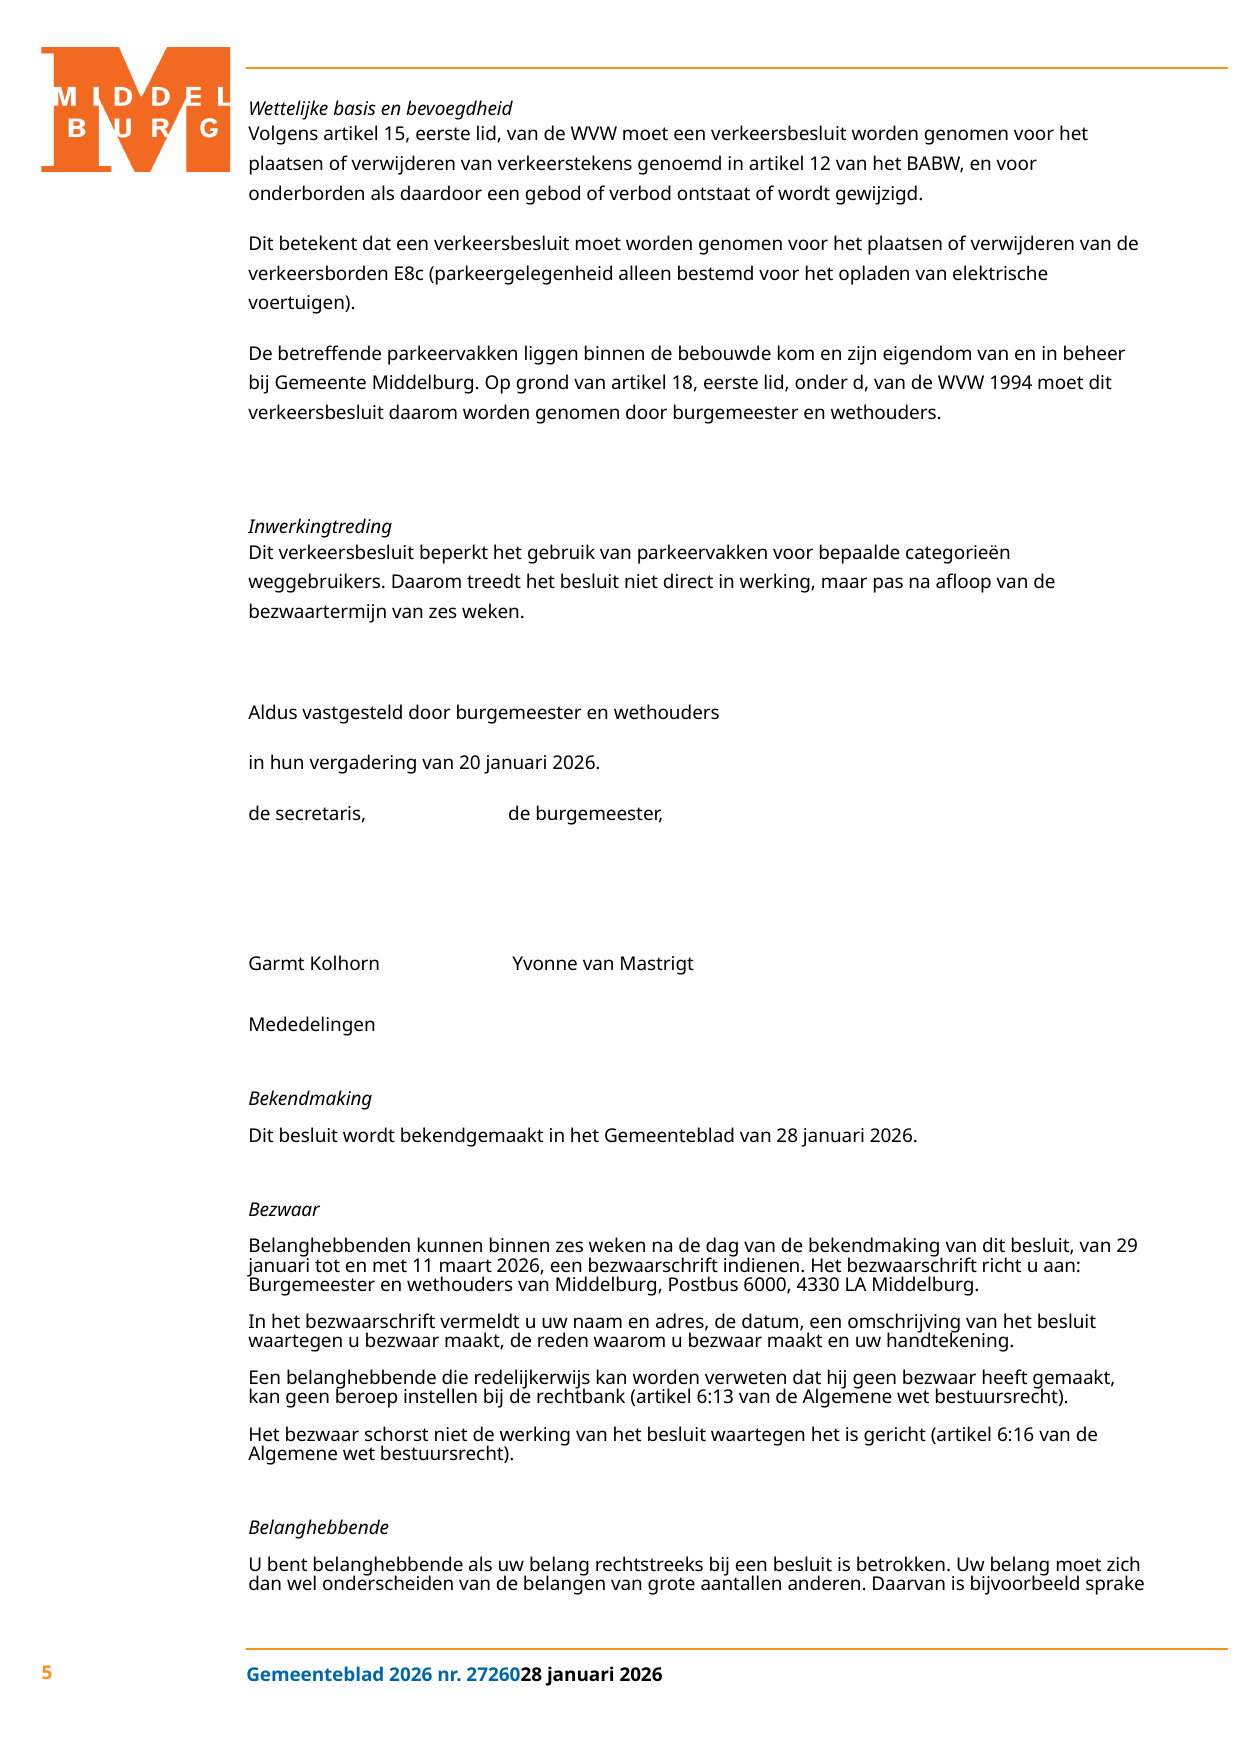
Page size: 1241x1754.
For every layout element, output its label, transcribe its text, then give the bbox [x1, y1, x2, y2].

text Dit betekent dat een verkeersbesluit moet worden genomen voor het plaatsen of verwijderen van de verkeersborden E8c (parkeergelegenheid alleen bestemd voor het opladen van elektrische voertuigen). [248, 230, 1152, 315]
text Wettelijke basis en bevoegdheid [248, 95, 1152, 121]
text U bent belanghebbende als uw belang rechtstreeks bij een besluit is betrokken. Uw belang moet zich dan wel onderscheiden van de belangen van grote aantallen anderen. Daarvan is bijvoorbeeld sprake [248, 1556, 1152, 1594]
text Het bezwaar schorst niet de werking van het besluit waartegen het is gericht (artikel 6:16 van de Algemene wet bestuursrecht). [248, 1426, 1152, 1464]
text Aldus vastgesteld door burgemeester en wethouders [248, 699, 1152, 725]
text In het bezwaarschrift vermeldt u uw naam en adres, de datum, een omschrijving van het besluit waartegen u bezwaar maakt, de reden waarom u bezwaar maakt en uw handtekening. [248, 1313, 1152, 1352]
text Belanghebbenden kunnen binnen zes weken na de dag van de bekendmaking van dit besluit, van 29 januari tot en met 11 maart 2026, een bezwaarschrift indienen. Het bezwaarschrift richt u aan: Burgemeester en wethouders van Middelburg, Postbus 6000, 4330 LA Middelburg. [248, 1237, 1152, 1295]
text Dit verkeersbesluit beperkt het gebruik van parkeervakken voor bepaalde categorieën weggebruikers. Daarom treedt het besluit niet direct in werking, maar pas na afloop van de bezwaartermijn van zes weken. [248, 539, 1152, 624]
text Bezwaar [248, 1201, 1152, 1220]
text Bekendmaking [248, 1089, 1152, 1109]
text Garmt Kolhorn Yvonne van Mastrigt [248, 951, 1152, 976]
text Dit besluit wordt bekendgemaakt in het Gemeenteblad van 28 januari 2026. [248, 1127, 1152, 1146]
picture [41, 47, 231, 172]
text Mededelingen [248, 1016, 1152, 1035]
text de secretaris, de burgemeester, [248, 800, 1152, 826]
text Inwerkingtreding [248, 513, 1152, 539]
text Volgens artikel 15, eerste lid, van de WVW moet een verkeersbesluit worden genomen voor het plaatsen of verwijderen van verkeerstekens genoemd in artikel 12 van het BABW, en voor onderborden als daardoor een gebod of verbod ontstaat of wordt gewijzigd. [248, 121, 1152, 205]
text De betreffende parkeervakken liggen binnen de bebouwde kom en zijn eigendom van en in beheer bij Gemeente Middelburg. Op grond van artikel 18, eerste lid, onder d, van de WVW 1994 moet dit verkeersbesluit daarom worden genomen door burgemeester en wethouders. [248, 340, 1152, 424]
text Een belanghebbende die redelijkerwijs kan worden verweten dat hij geen bezwaar heeft gemaakt, kan geen beroep instellen bij de rechtbank (artikel 6:13 van de Algemene wet bestuursrecht). [248, 1369, 1152, 1408]
text Belanghebbende [248, 1519, 1152, 1538]
text in hun vergadering van 20 januari 2026. [248, 749, 1152, 775]
